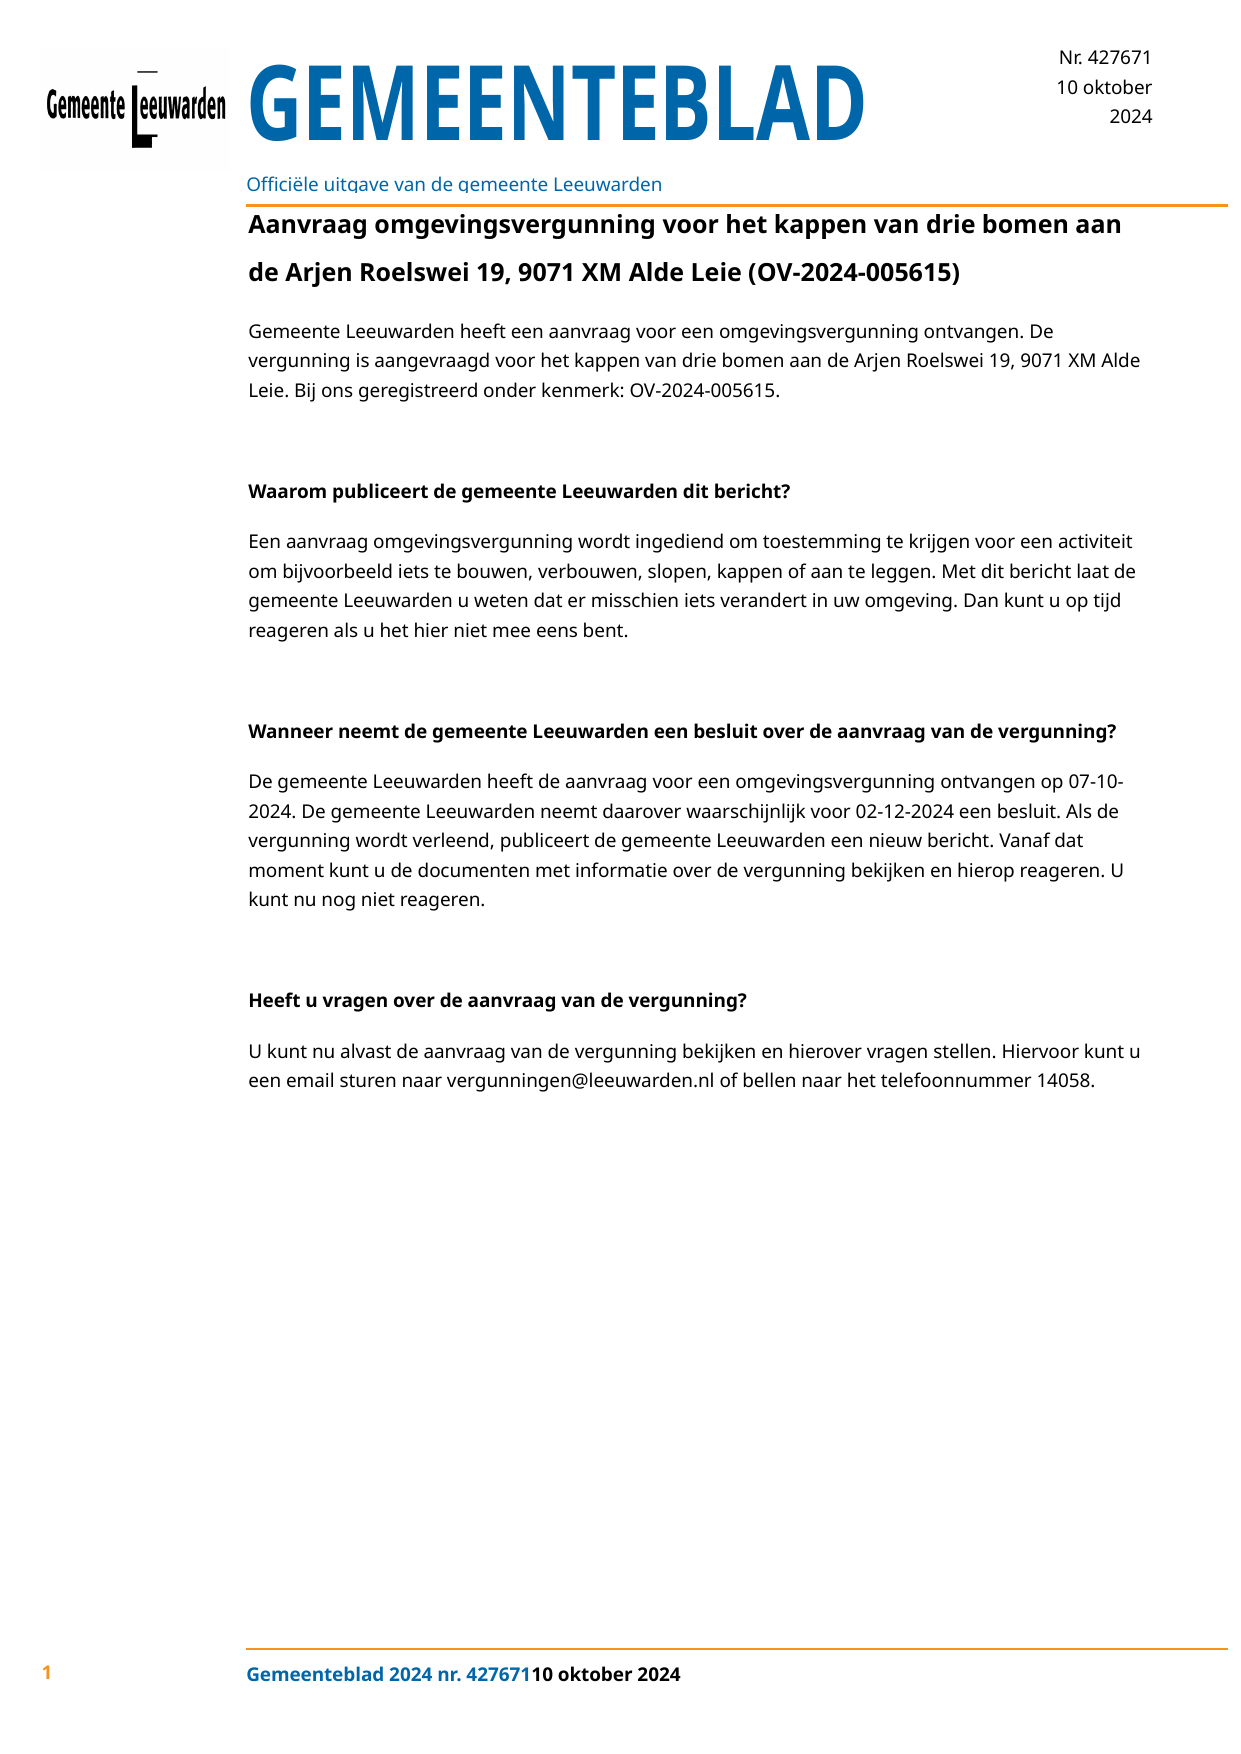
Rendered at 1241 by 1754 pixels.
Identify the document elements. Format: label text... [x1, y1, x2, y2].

text Heeft u vragen over de aanvraag van de vergunning? [248, 987, 1152, 1013]
text Aanvraag omgevingsvergunning voor het kappen van drie bomen aan de Arjen Roelswei 19, 9071 XM Alde Leie (OV-2024-005615) [248, 207, 1152, 288]
text Waarom publiceert de gemeente Leeuwarden dit bericht? [248, 478, 1152, 504]
text Gemeente Leeuwarden heeft een aanvraag voor een omgevingsvergunning ontvangen. De vergunning is aangevraagd voor het kappen van drie bomen aan de Arjen Roelswei 19, 9071 XM Alde Leie. Bij ons geregistreerd onder kenmerk: OV-2024-005615. [248, 318, 1152, 403]
text Een aanvraag omgevingsvergunning wordt ingediend om toestemming te krijgen voor een activiteit om bijvoorbeeld iets te bouwen, verbouwen, slopen, kappen of aan te leggen. Met dit bericht laat de gemeente Leeuwarden u weten dat er misschien iets verandert in uw omgeving. Dan kunt u op tijd reageren als u het hier niet mee eens bent. [248, 528, 1152, 643]
text Wanneer neemt de gemeente Leeuwarden een besluit over de aanvraag van de vergunning? [248, 718, 1152, 744]
text U kunt nu alvast de aanvraag van de vergunning bekijken en hierover vragen stellen. Hiervoor kunt u een email sturen naar vergunningen@leeuwarden.nl of bellen naar het telefoonnummer 14058. [248, 1038, 1152, 1093]
text De gemeente Leeuwarden heeft de aanvraag voor een omgevingsvergunning ontvangen op 07-10-2024. De gemeente Leeuwarden neemt daarover waarschijnlijk voor 02-12-2024 een besluit. Als de vergunning wordt verleend, publiceert de gemeente Leeuwarden een nieuw bericht. Vanaf dat moment kunt u de documenten met informatie over de vergunning bekijken en hierop reageren. U kunt nu nog niet reageren. [248, 768, 1152, 912]
picture [41, 47, 231, 172]
